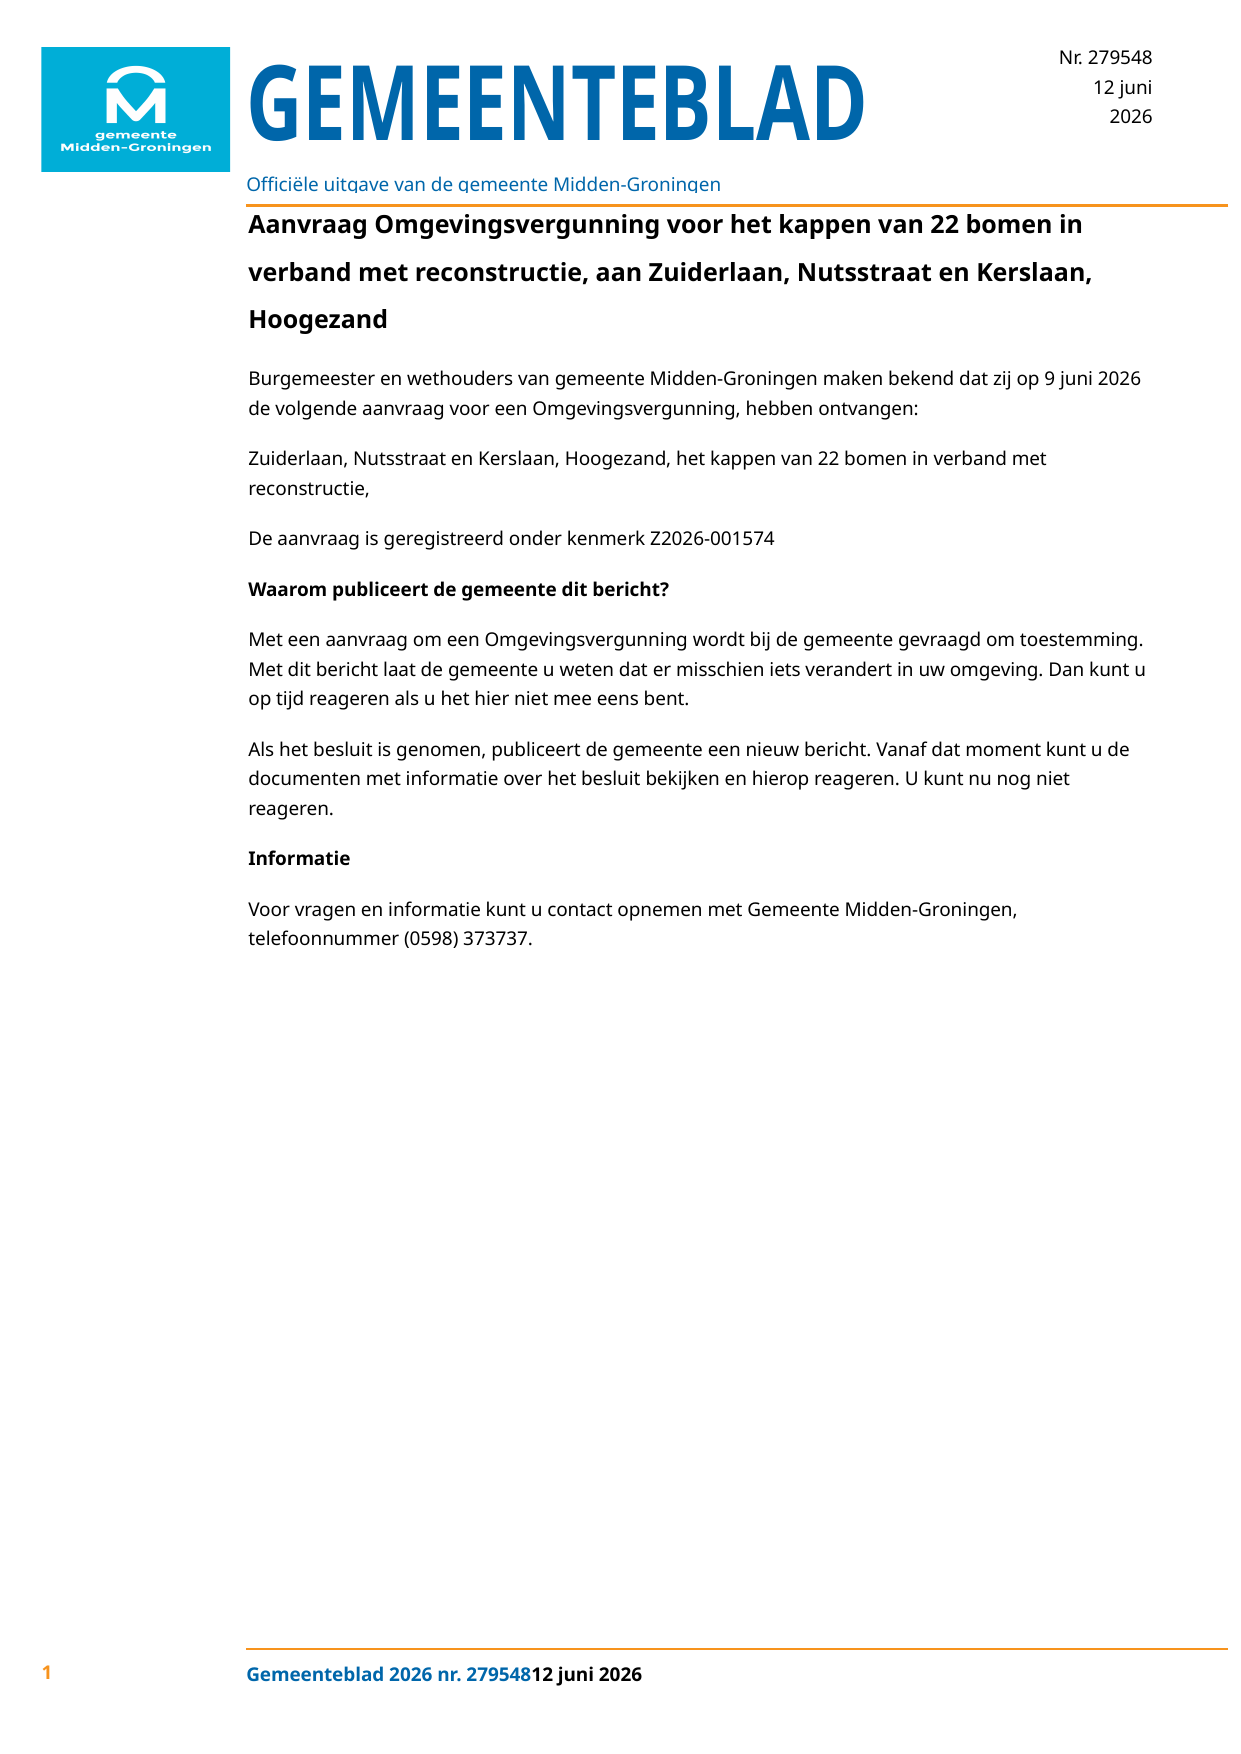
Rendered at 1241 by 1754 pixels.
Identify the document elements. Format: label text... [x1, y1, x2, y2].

text Met een aanvraag om een Omgevingsvergunning wordt bij de gemeente gevraagd om toestemming. Met dit bericht laat de gemeente u weten dat er misschien iets verandert in uw omgeving. Dan kunt u op tijd reageren als u het hier niet mee eens bent. [248, 626, 1152, 711]
text De aanvraag is geregistreerd onder kenmerk Z2026-001574 [248, 526, 1152, 551]
text Zuiderlaan, Nutsstraat en Kerslaan, Hoogezand, het kappen van 22 bomen in verband met reconstructie, [248, 446, 1152, 501]
text Voor vragen en informatie kunt u contact opnemen met Gemeente Midden-Groningen, telefoonnummer (0598) 373737. [248, 896, 1152, 951]
text Burgemeester en wethouders van gemeente Midden-Groningen maken bekend dat zij op 9 juni 2026 de volgende aanvraag voor een Omgevingsvergunning, hebben ontvangen: [248, 366, 1152, 421]
text Als het besluit is genomen, publiceert de gemeente een nieuw bericht. Vanaf dat moment kunt u de documenten met informatie over het besluit bekijken en hierop reageren. U kunt nu nog niet reageren. [248, 736, 1152, 821]
text Waarom publiceert de gemeente dit bericht? [248, 576, 1152, 602]
picture [184, 146, 190, 153]
text Informatie [248, 846, 1152, 871]
picture [108, 66, 164, 82]
text Aanvraag Omgevingsvergunning voor het kappen van 22 bomen in verband met reconstructie, aan Zuiderlaan, Nutsstraat en Kerslaan, Hoogezand [248, 207, 1152, 336]
picture [107, 89, 165, 122]
